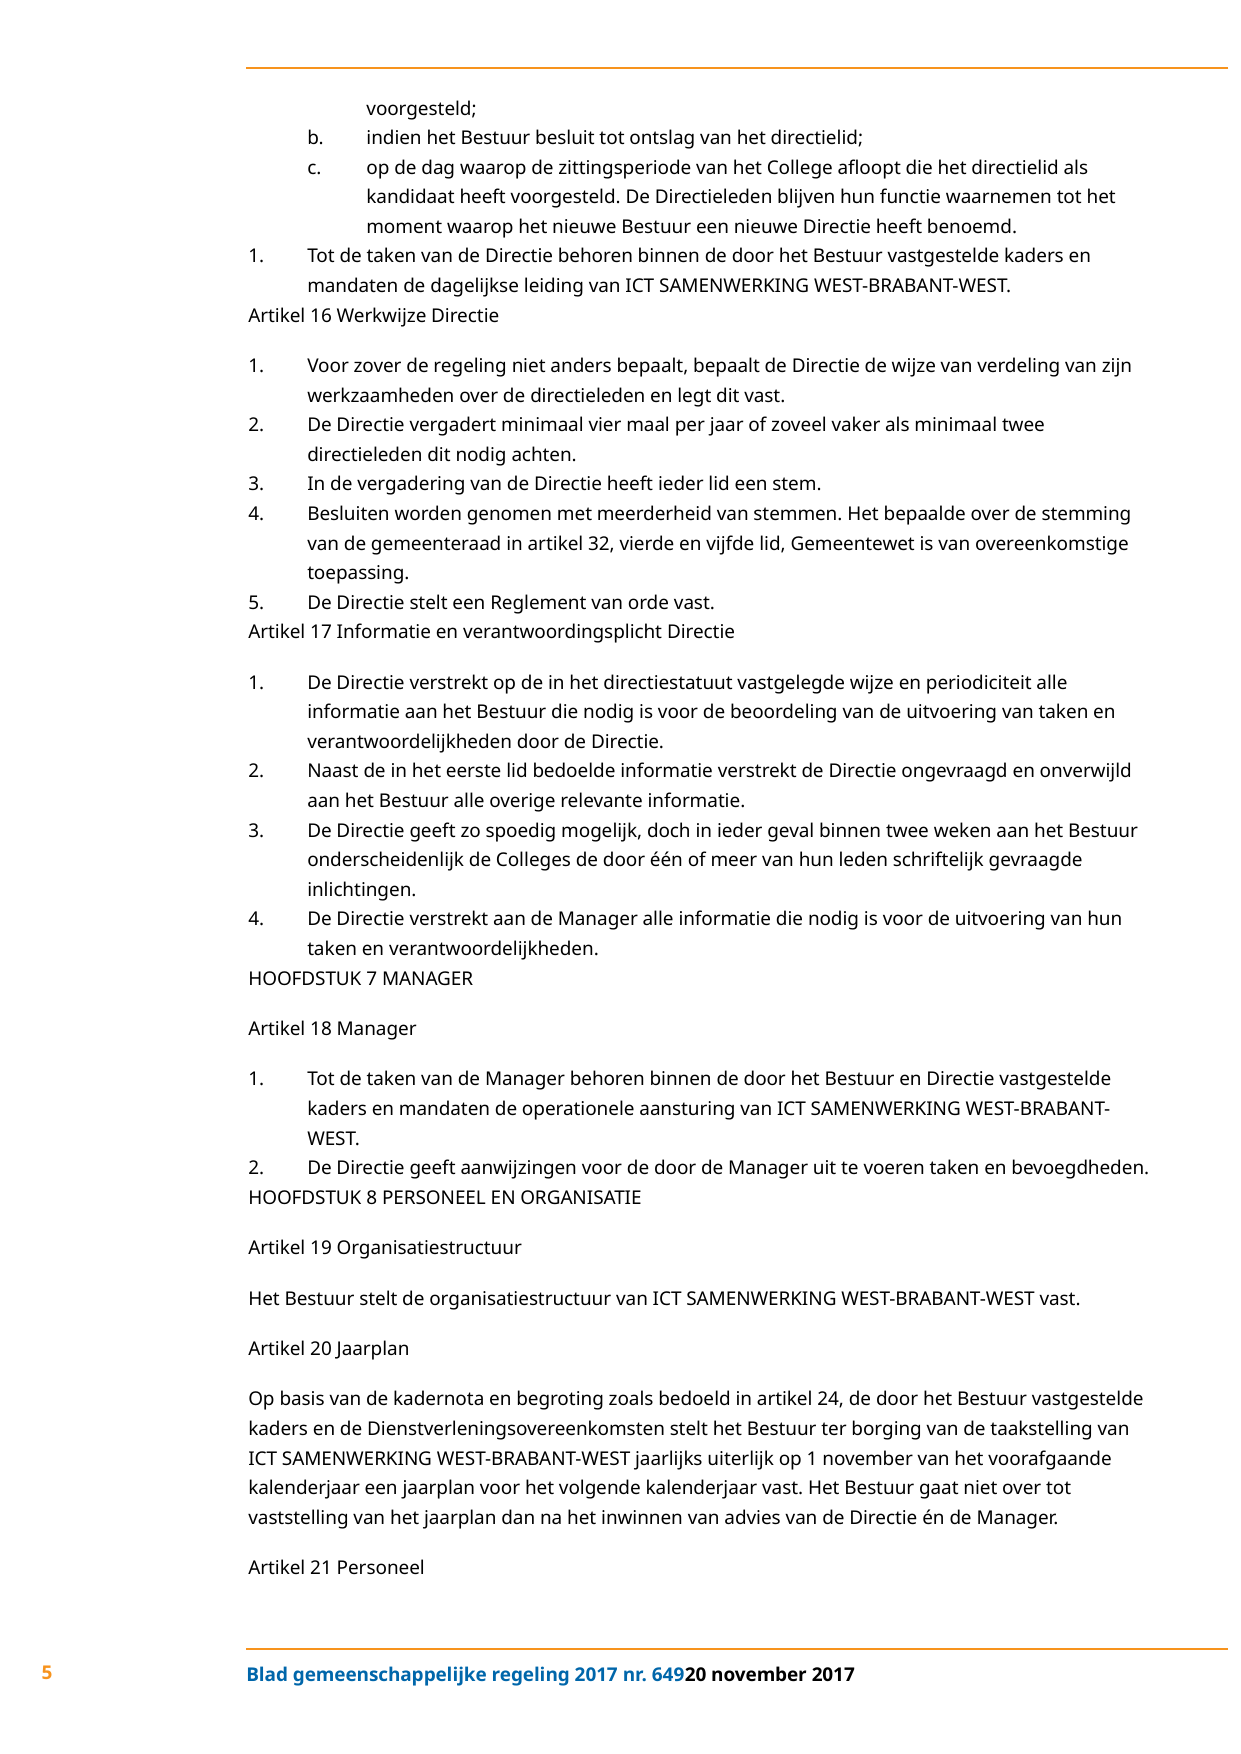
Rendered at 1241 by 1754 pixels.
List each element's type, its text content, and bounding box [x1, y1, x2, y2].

list Voor zover de regeling niet anders bepaalt, bepaalt de Directie de wijze van verdeling van zijn werkzaamheden over de directieleden en legt dit vast. [248, 352, 1152, 408]
list indien het Bestuur besluit tot ontslag van het directielid; [307, 124, 1152, 150]
text Artikel 16 Werkwijze Directie [248, 302, 1152, 328]
list De Directie vergadert minimaal vier maal per jaar of zoveel vaker als minimaal twee directieleden dit nodig achten. [248, 411, 1152, 467]
text HOOFDSTUK 8 PERSONEEL EN ORGANISATIE [248, 1184, 1152, 1210]
list Tot de taken van de Manager behoren binnen de door het Bestuur en Directie vastgestelde kaders en mandaten de operationele aansturing van ICT SAMENWERKING WEST-BRABANT-WEST. [248, 1066, 1152, 1151]
list op de dag waarop de zittingsperiode van het College afloopt die het directielid als kandidaat heeft voorgesteld. De Directieleden blijven hun functie waarnemen tot het moment waarop het nieuwe Bestuur een nieuwe Directie heeft benoemd. [307, 154, 1152, 239]
text Artikel 18 Manager [248, 1015, 1152, 1041]
list Besluiten worden genomen met meerderheid van stemmen. Het bepaalde over de stemming van de gemeenteraad in artikel 32, vierde en vijfde lid, Gemeentewet is van overeenkomstige toepassing. [248, 500, 1152, 585]
text Op basis van de kadernota en begroting zoals bedoeld in artikel 24, de door het Bestuur vastgestelde kaders en de Dienstverleningsovereenkomsten stelt het Bestuur ter borging van de taakstelling van ICT SAMENWERKING WEST-BRABANT-WEST jaarlijks uiterlijk op 1 november van het voorafgaande kalenderjaar een jaarplan voor het volgende kalenderjaar vast. Het Bestuur gaat niet over tot vaststelling van het jaarplan dan na het inwinnen van advies van de Directie én de Manager. [248, 1386, 1152, 1530]
list De Directie verstrekt aan de Manager alle informatie die nodig is voor de uitvoering van hun taken en verantwoordelijkheden. [248, 906, 1152, 961]
list voorgesteld; [307, 95, 1152, 121]
text Artikel 19 Organisatiestructuur [248, 1234, 1152, 1260]
text Het Bestuur stelt de organisatiestructuur van ICT SAMENWERKING WEST-BRABANT-WEST vast. [248, 1285, 1152, 1311]
list Naast de in het eerste lid bedoelde informatie verstrekt de Directie ongevraagd en onverwijld aan het Bestuur alle overige relevante informatie. [248, 758, 1152, 813]
text Artikel 21 Personeel [248, 1554, 1152, 1580]
list De Directie verstrekt op de in het directiestatuut vastgelegde wijze en periodiciteit alle informatie aan het Bestuur die nodig is voor de beoordeling van de uitvoering van taken en verantwoordelijkheden door de Directie. [248, 669, 1152, 754]
text HOOFDSTUK 7 MANAGER [248, 965, 1152, 991]
picture [41, 47, 231, 172]
list De Directie stelt een Reglement van orde vast. [248, 589, 1152, 615]
list Tot de taken van de Directie behoren binnen de door het Bestuur vastgestelde kaders en mandaten de dagelijkse leiding van ICT SAMENWERKING WEST-BRABANT-WEST. [248, 243, 1152, 298]
list De Directie geeft zo spoedig mogelijk, doch in ieder geval binnen twee weken aan het Bestuur onderscheidenlijk de Colleges de door één of meer van hun leden schriftelijk gevraagde inlichtingen. [248, 817, 1152, 902]
text Artikel 20 Jaarplan [248, 1335, 1152, 1361]
list De Directie geeft aanwijzingen voor de door de Manager uit te voeren taken en bevoegdheden. [248, 1154, 1152, 1180]
list In de vergadering van de Directie heeft ieder lid een stem. [248, 471, 1152, 496]
text Artikel 17 Informatie en verantwoordingsplicht Directie [248, 618, 1152, 644]
